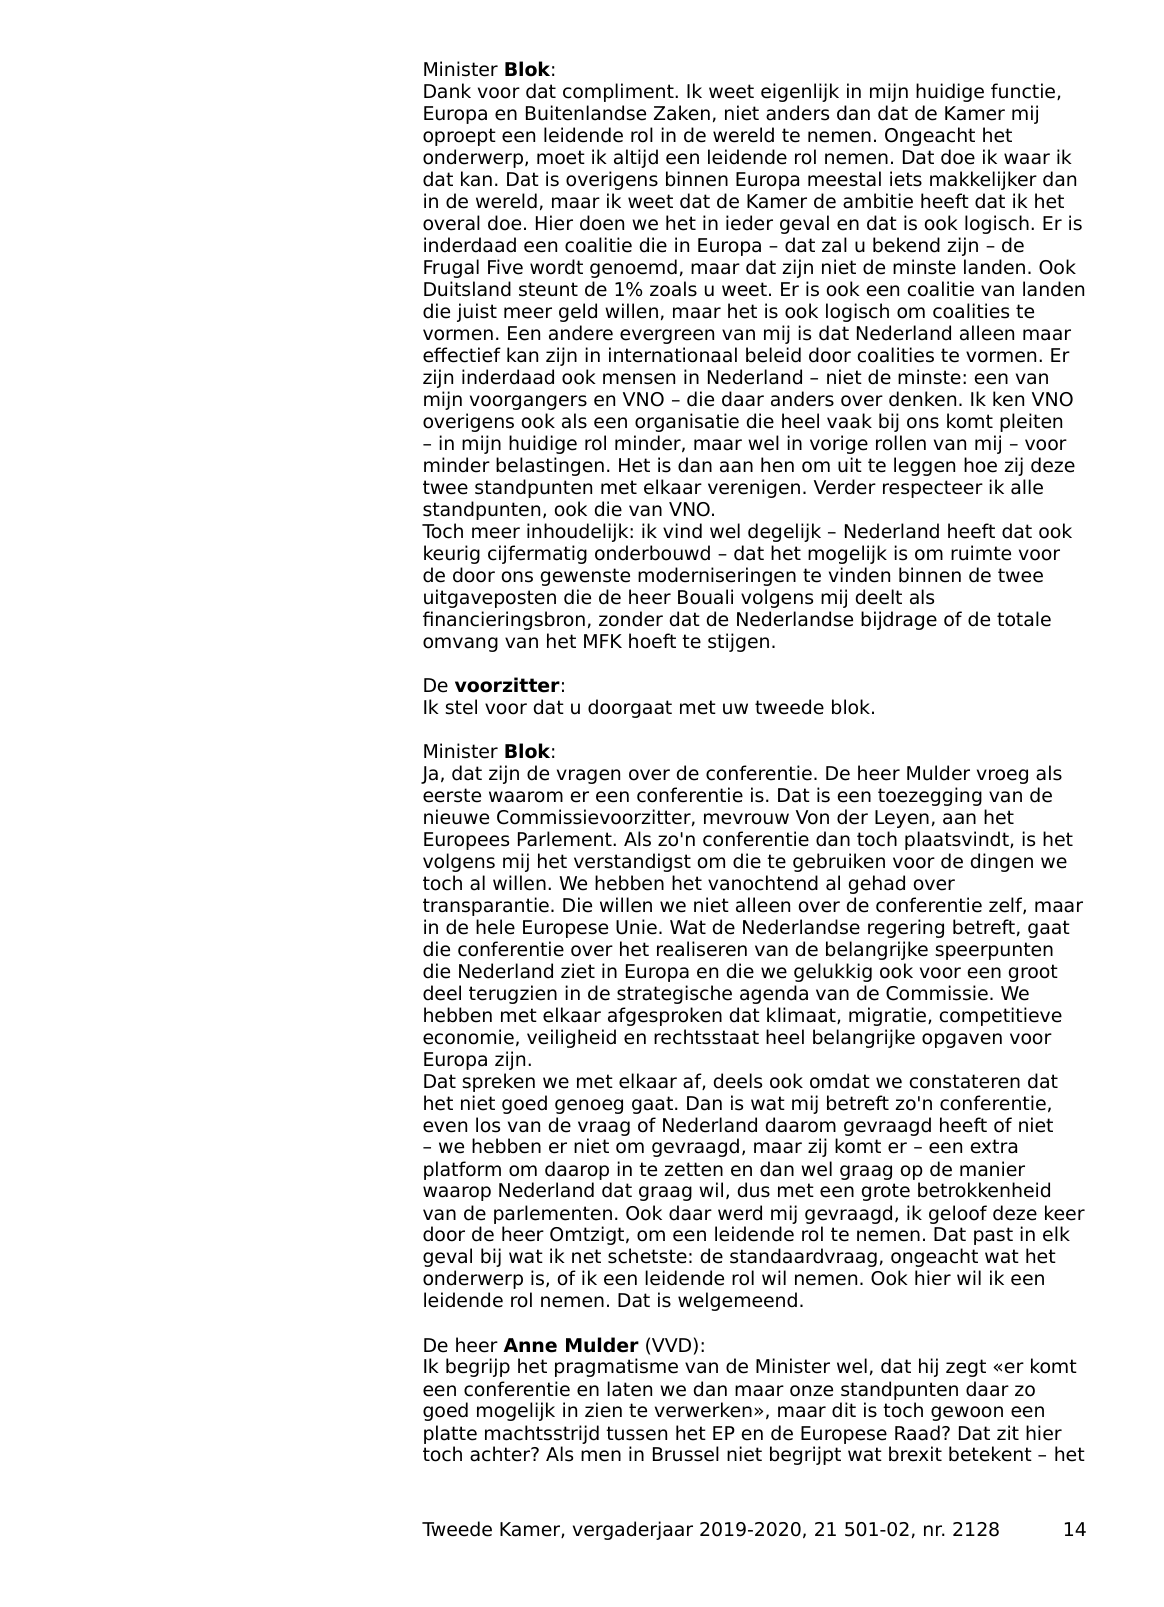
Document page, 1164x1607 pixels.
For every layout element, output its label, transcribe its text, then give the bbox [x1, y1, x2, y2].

text Toch meer inhoudelijk: ik vind wel degelijk – Nederland heeft dat ook keurig cijfermatig onderbouwd – dat het mogelijk is om ruimte voor de door ons gewenste moderniseringen te vinden binnen de twee uitgaveposten die de heer Bouali volgens mij deelt als financieringsbron, zonder dat de Nederlandse bijdrage of de totale omvang van het MFK hoeft te stijgen. [422, 521, 1087, 652]
text De heer Anne Mulder (VVD): [422, 1334, 1087, 1356]
text De voorzitter: [422, 675, 1087, 697]
text Minister Blok: [422, 59, 1087, 81]
text Ja, dat zijn de vragen over de conferentie. De heer Mulder vroeg als eerste waarom er een conferentie is. Dat is een toezegging van de nieuwe Commissievoorzitter, mevrouw Von der Leyen, aan het Europees Parlement. Als zo'n conferentie dan toch plaatsvindt, is het volgens mij het verstandigst om die te gebruiken voor de dingen we toch al willen. We hebben het vanochtend al gehad over transparantie. Die willen we niet alleen over de conferentie zelf, maar in de hele Europese Unie. Wat de Nederlandse regering betreft, gaat die conferentie over het realiseren van de belangrijke speerpunten die Nederland ziet in Europa en die we gelukkig ook voor een groot deel terugzien in de strategische agenda van de Commissie. We hebben met elkaar afgesproken dat klimaat, migratie, competitieve economie, veiligheid en rechtsstaat heel belangrijke opgaven voor Europa zijn. [422, 763, 1087, 1071]
text Dank voor dat compliment. Ik weet eigenlijk in mijn huidige functie, Europa en Buitenlandse Zaken, niet anders dan dat de Kamer mij oproept een leidende rol in de wereld te nemen. Ongeacht het onderwerp, moet ik altijd een leidende rol nemen. Dat doe ik waar ik dat kan. Dat is overigens binnen Europa meestal iets makkelijker dan in de wereld, maar ik weet dat de Kamer de ambitie heeft dat ik het overal doe. Hier doen we het in ieder geval en dat is ook logisch. Er is inderdaad een coalitie die in Europa – dat zal u bekend zijn – de Frugal Five wordt genoemd, maar dat zijn niet de minste landen. Ook Duitsland steunt de 1% zoals u weet. Er is ook een coalitie van landen die juist meer geld willen, maar het is ook logisch om coalities te vormen. Een andere evergreen van mij is dat Nederland alleen maar effectief kan zijn in internationaal beleid door coalities te vormen. Er zijn inderdaad ook mensen in Nederland – niet de minste: een van mijn voorgangers en VNO – die daar anders over denken. Ik ken VNO overigens ook als een organisatie die heel vaak bij ons komt pleiten – in mijn huidige rol minder, maar wel in vorige rollen van mij – voor minder belastingen. Het is dan aan hen om uit te leggen hoe zij deze twee standpunten met elkaar verenigen. Verder respecteer ik alle standpunten, ook die van VNO. [422, 81, 1087, 521]
text Minister Blok: [422, 741, 1087, 763]
text Dat spreken we met elkaar af, deels ook omdat we constateren dat het niet goed genoeg gaat. Dan is wat mij betreft zo'n conferentie, even los van de vraag of Nederland daarom gevraagd heeft of niet – we hebben er niet om gevraagd, maar zij komt er – een extra platform om daarop in te zetten en dan wel graag op de manier waarop Nederland dat graag wil, dus met een grote betrokkenheid van de parlementen. Ook daar werd mij gevraagd, ik geloof deze keer door de heer Omtzigt, om een leidende rol te nemen. Dat past in elk geval bij wat ik net schetste: de standaardvraag, ongeacht wat het onderwerp is, of ik een leidende rol wil nemen. Ook hier wil ik een leidende rol nemen. Dat is welgemeend. [422, 1071, 1087, 1312]
text Ik begrijp het pragmatisme van de Minister wel, dat hij zegt «er komt een conferentie en laten we dan maar onze standpunten daar zo goed mogelijk in zien te verwerken», maar dit is toch gewoon een platte machtsstrijd tussen het EP en de Europese Raad? Dat zit hier toch achter? Als men in Brussel niet begrijpt wat brexit betekent – het [422, 1356, 1087, 1466]
text Ik stel voor dat u doorgaat met uw tweede blok. [422, 697, 1087, 719]
